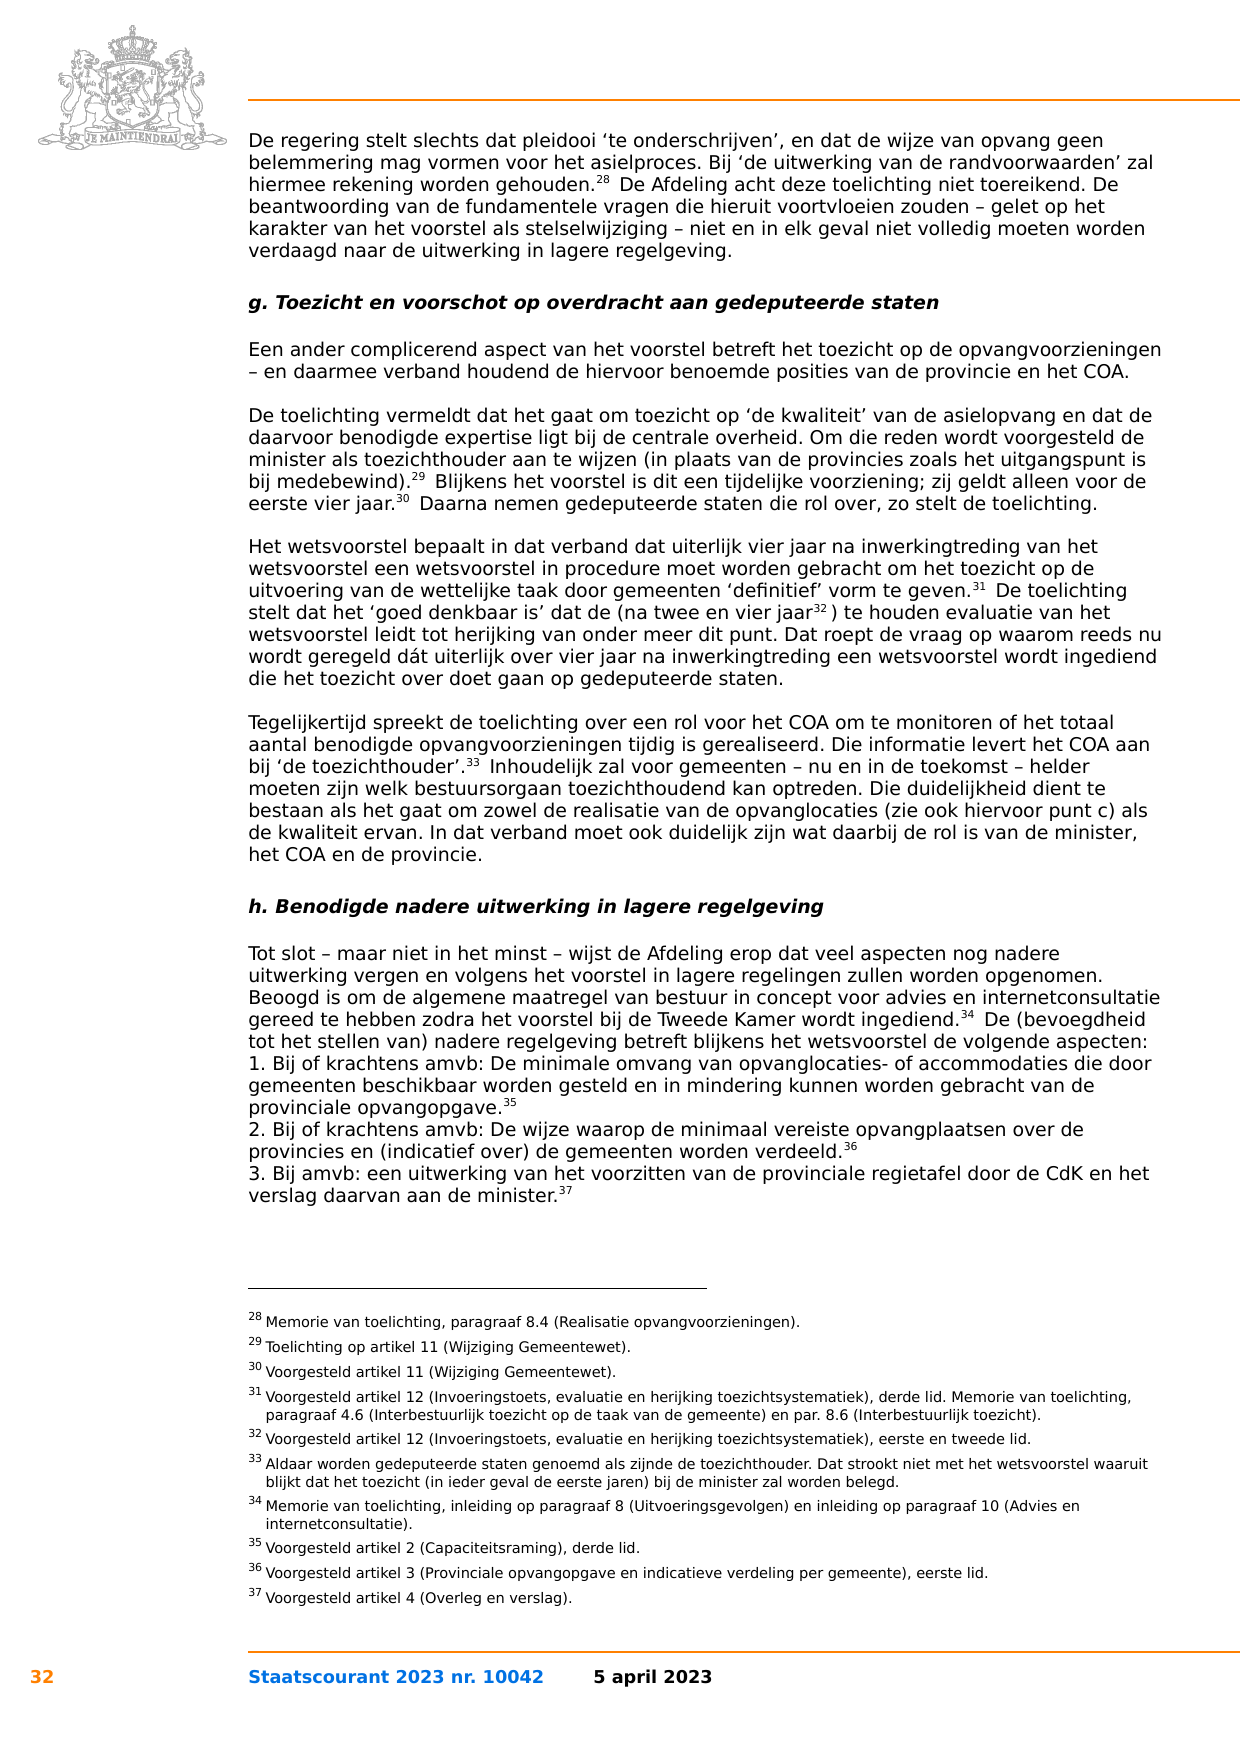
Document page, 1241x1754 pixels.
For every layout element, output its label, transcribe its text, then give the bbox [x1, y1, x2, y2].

text Het wetsvoorstel bepaalt in dat verband dat uiterlijk vier jaar na inwerkingtreding van het wetsvoorstel een wetsvoorstel in procedure moet worden gebracht om het toezicht op de uitvoering van de wettelijke taak door gemeenten ‘definitief’ vorm te geven. De toelichting stelt dat het ‘goed denkbaar is’ dat de (na twee en vier jaar) te houden evaluatie van het wetsvoorstel leidt tot herijking van onder meer dit punt. Dat roept de vraag op waarom reeds nu wordt geregeld dát uiterlijk over vier jaar na inwerkingtreding een wetsvoorstel wordt ingediend die het toezicht over doet gaan op gedeputeerde staten. [248, 536, 1163, 690]
text Voorgesteld artikel 2 (Capaciteitsraming), derde lid. [248, 1536, 1163, 1558]
text 2. Bij of krachtens amvb: De wijze waarop de minimaal vereiste opvangplaatsen over de provincies en (indicatief over) de gemeenten worden verdeeld. [248, 1119, 1163, 1163]
text Aldaar worden gedeputeerde staten genoemd als zijnde de toezichthouder. Dat strookt niet met het wetsvoorstel waaruit blijkt dat het toezicht (in ieder geval de eerste jaren) bij de minister zal worden belegd. [248, 1452, 1163, 1491]
text 1. Bij of krachtens amvb: De minimale omvang van opvanglocaties- of accommodaties die door gemeenten beschikbaar worden gesteld en in mindering kunnen worden gebracht van de provinciale opvangopgave. [248, 1053, 1163, 1119]
text Voorgesteld artikel 12 (Invoeringstoets, evaluatie en herijking toezichtsystematiek), eerste en tweede lid. [248, 1427, 1163, 1449]
text Memorie van toelichting, paragraaf 8.4 (Realisatie opvangvoorzieningen). [248, 1310, 1163, 1332]
text Memorie van toelichting, inleiding op paragraaf 8 (Uitvoeringsgevolgen) en inleiding op paragraaf 10 (Advies en internetconsultatie). [248, 1494, 1163, 1533]
text Tot slot – maar niet in het minst – wijst de Afdeling erop dat veel aspecten nog nadere uitwerking vergen en volgens het voorstel in lagere regelingen zullen worden opgenomen. Beoogd is om de algemene maatregel van bestuur in concept voor advies en internetconsultatie gereed te hebben zodra het voorstel bij de Tweede Kamer wordt ingediend. De (bevoegdheid tot het stellen van) nadere regelgeving betreft blijkens het wetsvoorstel de volgende aspecten: [248, 943, 1163, 1053]
text Voorgesteld artikel 12 (Invoeringstoets, evaluatie en herijking toezichtsystematiek), derde lid. Memorie van toelichting, paragraaf 4.6 (Interbestuurlijk toezicht op de taak van de gemeente) en par. 8.6 (Interbestuurlijk toezicht). [248, 1385, 1163, 1424]
text Tegelijkertijd spreekt de toelichting over een rol voor het COA om te monitoren of het totaal aantal benodigde opvangvoorzieningen tijdig is gerealiseerd. Die informatie levert het COA aan bij ‘de toezichthouder’. Inhoudelijk zal voor gemeenten – nu en in de toekomst – helder moeten zijn welk bestuursorgaan toezichthoudend kan optreden. Die duidelijkheid dient te bestaan als het gaat om zowel de realisatie van de opvanglocaties (zie ook hiervoor punt c) als de kwaliteit ervan. In dat verband moet ook duidelijk zijn wat daarbij de rol is van de minister, het COA en de provincie. [248, 712, 1163, 866]
text De regering stelt slechts dat pleidooi ‘te onderschrijven’, en dat de wijze van opvang geen belemmering mag vormen voor het asielproces. Bij ‘de uitwerking van de randvoorwaarden’ zal hiermee rekening worden gehouden. De Afdeling acht deze toelichting niet toereikend. De beantwoording van de fundamentele vragen die hieruit voortvloeien zouden – gelet op het karakter van het voorstel als stelselwijziging – niet en in elk geval niet volledig moeten worden verdaagd naar de uitwerking in lagere regelgeving. [248, 130, 1163, 262]
picture [38, 25, 227, 150]
text De toelichting vermeldt dat het gaat om toezicht op ‘de kwaliteit’ van de asielopvang en dat de daarvoor benodigde expertise ligt bij de centrale overheid. Om die reden wordt voorgesteld de minister als toezichthouder aan te wijzen (in plaats van de provincies zoals het uitgangspunt is bij medebewind). Blijkens het voorstel is dit een tijdelijke voorziening; zij geldt alleen voor de eerste vier jaar. Daarna nemen gedeputeerde staten die rol over, zo stelt de toelichting. [248, 404, 1163, 514]
text Voorgesteld artikel 11 (Wijziging Gemeentewet). [248, 1360, 1163, 1382]
text Voorgesteld artikel 3 (Provinciale opvangopgave en indicatieve verdeling per gemeente), eerste lid. [248, 1561, 1163, 1583]
text Een ander complicerend aspect van het voorstel betreft het toezicht op de opvangvoorzieningen – en daarmee verband houdend de hiervoor benoemde posities van de provincie en het COA. [248, 339, 1163, 383]
text Toelichting op artikel 11 (Wijziging Gemeentewet). [248, 1335, 1163, 1357]
subtitle g. Toezicht en voorschot op overdracht aan gedeputeerde staten [248, 292, 1163, 314]
subtitle h. Benodigde nadere uitwerking in lagere regelgeving [248, 896, 1163, 918]
text Voorgesteld artikel 4 (Overleg en verslag). [248, 1586, 1163, 1608]
text 3. Bij amvb: een uitwerking van het voorzitten van de provinciale regietafel door de CdK en het verslag daarvan aan de minister. [248, 1163, 1163, 1207]
